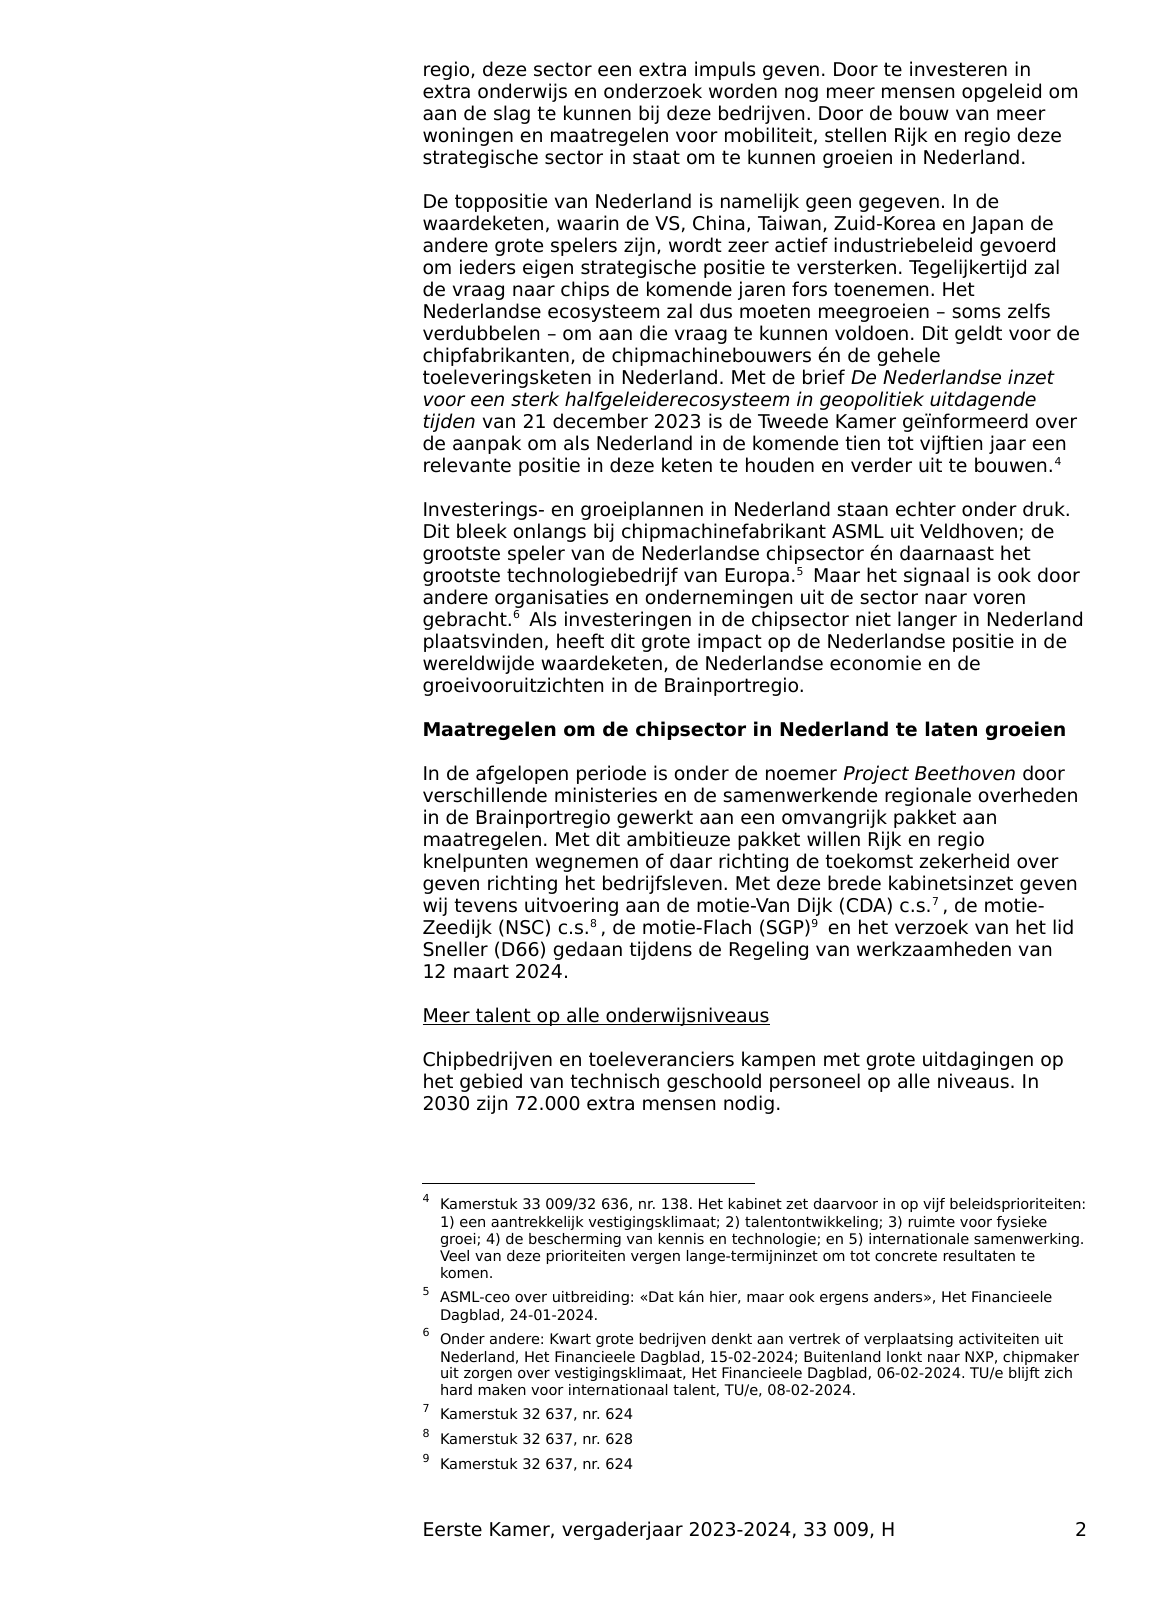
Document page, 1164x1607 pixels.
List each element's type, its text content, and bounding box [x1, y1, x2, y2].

text Chipbedrijven en toeleveranciers kampen met grote uitdagingen op het gebied van technisch geschoold personeel op alle niveaus. In 2030 zijn 72.000 extra mensen nodig. [422, 1049, 1087, 1115]
text Kamerstuk 32 637, nr. 628 [422, 1427, 1087, 1449]
text Kamerstuk 32 637, nr. 624 [422, 1452, 1087, 1474]
text Kamerstuk 33 009/32 636, nr. 138. Het kabinet zet daarvoor in op vijf beleidsprioriteiten: 1) een aantrekkelijk vestigingsklimaat; 2) talentontwikkeling; 3) ruimte voor fysieke groei; 4) de bescherming van kennis en technologie; en 5) internationale samenwerking. Veel van deze prioriteiten vergen lange-termijninzet om tot concrete resultaten te komen. [422, 1192, 1087, 1282]
subtitle Meer talent op alle onderwijsniveaus [422, 1005, 1087, 1027]
text De toppositie van Nederland is namelijk geen gegeven. In de waardeketen, waarin de VS, China, Taiwan, Zuid-Korea en Japan de andere grote spelers zijn, wordt zeer actief industriebeleid gevoerd om ieders eigen strategische positie te versterken. Tegelijkertijd zal de vraag naar chips de komende jaren fors toenemen. Het Nederlandse ecosysteem zal dus moeten meegroeien – soms zelfs verdubbelen – om aan die vraag te kunnen voldoen. Dit geldt voor de chipfabrikanten, de chipmachinebouwers én de gehele toeleveringsketen in Nederland. Met de brief De Nederlandse inzet voor een sterk halfgeleiderecosysteem in geopolitiek uitdagende tijden van 21 december 2023 is de Tweede Kamer geïnformeerd over de aanpak om als Nederland in de komende tien tot vijftien jaar een relevante positie in deze keten te houden en verder uit te bouwen. [422, 191, 1087, 477]
text ASML-ceo over uitbreiding: «Dat kán hier, maar ook ergens anders», Het Financieele Dagblad, 24-01-2024. [422, 1285, 1087, 1324]
text Kamerstuk 32 637, nr. 624 [422, 1402, 1087, 1424]
text Onder andere: Kwart grote bedrijven denkt aan vertrek of verplaatsing activiteiten uit Nederland, Het Financieele Dagblad, 15-02-2024; Buitenland lonkt naar NXP, chipmaker uit zorgen over vestigingsklimaat, Het Financieele Dagblad, 06-02-2024. TU/e blijft zich hard maken voor internationaal talent, TU/e, 08-02-2024. [422, 1327, 1087, 1399]
text In de afgelopen periode is onder de noemer Project Beethoven door verschillende ministeries en de samenwerkende regionale overheden in de Brainportregio gewerkt aan een omvangrijk pakket aan maatregelen. Met dit ambitieuze pakket willen Rijk en regio knelpunten wegnemen of daar richting de toekomst zekerheid over geven richting het bedrijfsleven. Met deze brede kabinetsinzet geven wij tevens uitvoering aan de motie-Van Dijk (CDA) c.s., de motie-Zeedijk (NSC) c.s., de motie-Flach (SGP) en het verzoek van het lid Sneller (D66) gedaan tijdens de Regeling van werkzaamheden van 12 maart 2024. [422, 763, 1087, 983]
subtitle Maatregelen om de chipsector in Nederland te laten groeien [422, 719, 1087, 741]
text regio, deze sector een extra impuls geven. Door te investeren in extra onderwijs en onderzoek worden nog meer mensen opgeleid om aan de slag te kunnen bij deze bedrijven. Door de bouw van meer woningen en maatregelen voor mobiliteit, stellen Rijk en regio deze strategische sector in staat om te kunnen groeien in Nederland. [422, 59, 1087, 169]
text Investerings- en groeiplannen in Nederland staan echter onder druk. Dit bleek onlangs bij chipmachinefabrikant ASML uit Veldhoven; de grootste speler van de Nederlandse chipsector én daarnaast het grootste technologiebedrijf van Europa. Maar het signaal is ook door andere organisaties en ondernemingen uit de sector naar voren gebracht. Als investeringen in de chipsector niet langer in Nederland plaatsvinden, heeft dit grote impact op de Nederlandse positie in de wereldwijde waardeketen, de Nederlandse economie en de groeivooruitzichten in de Brainportregio. [422, 499, 1087, 697]
